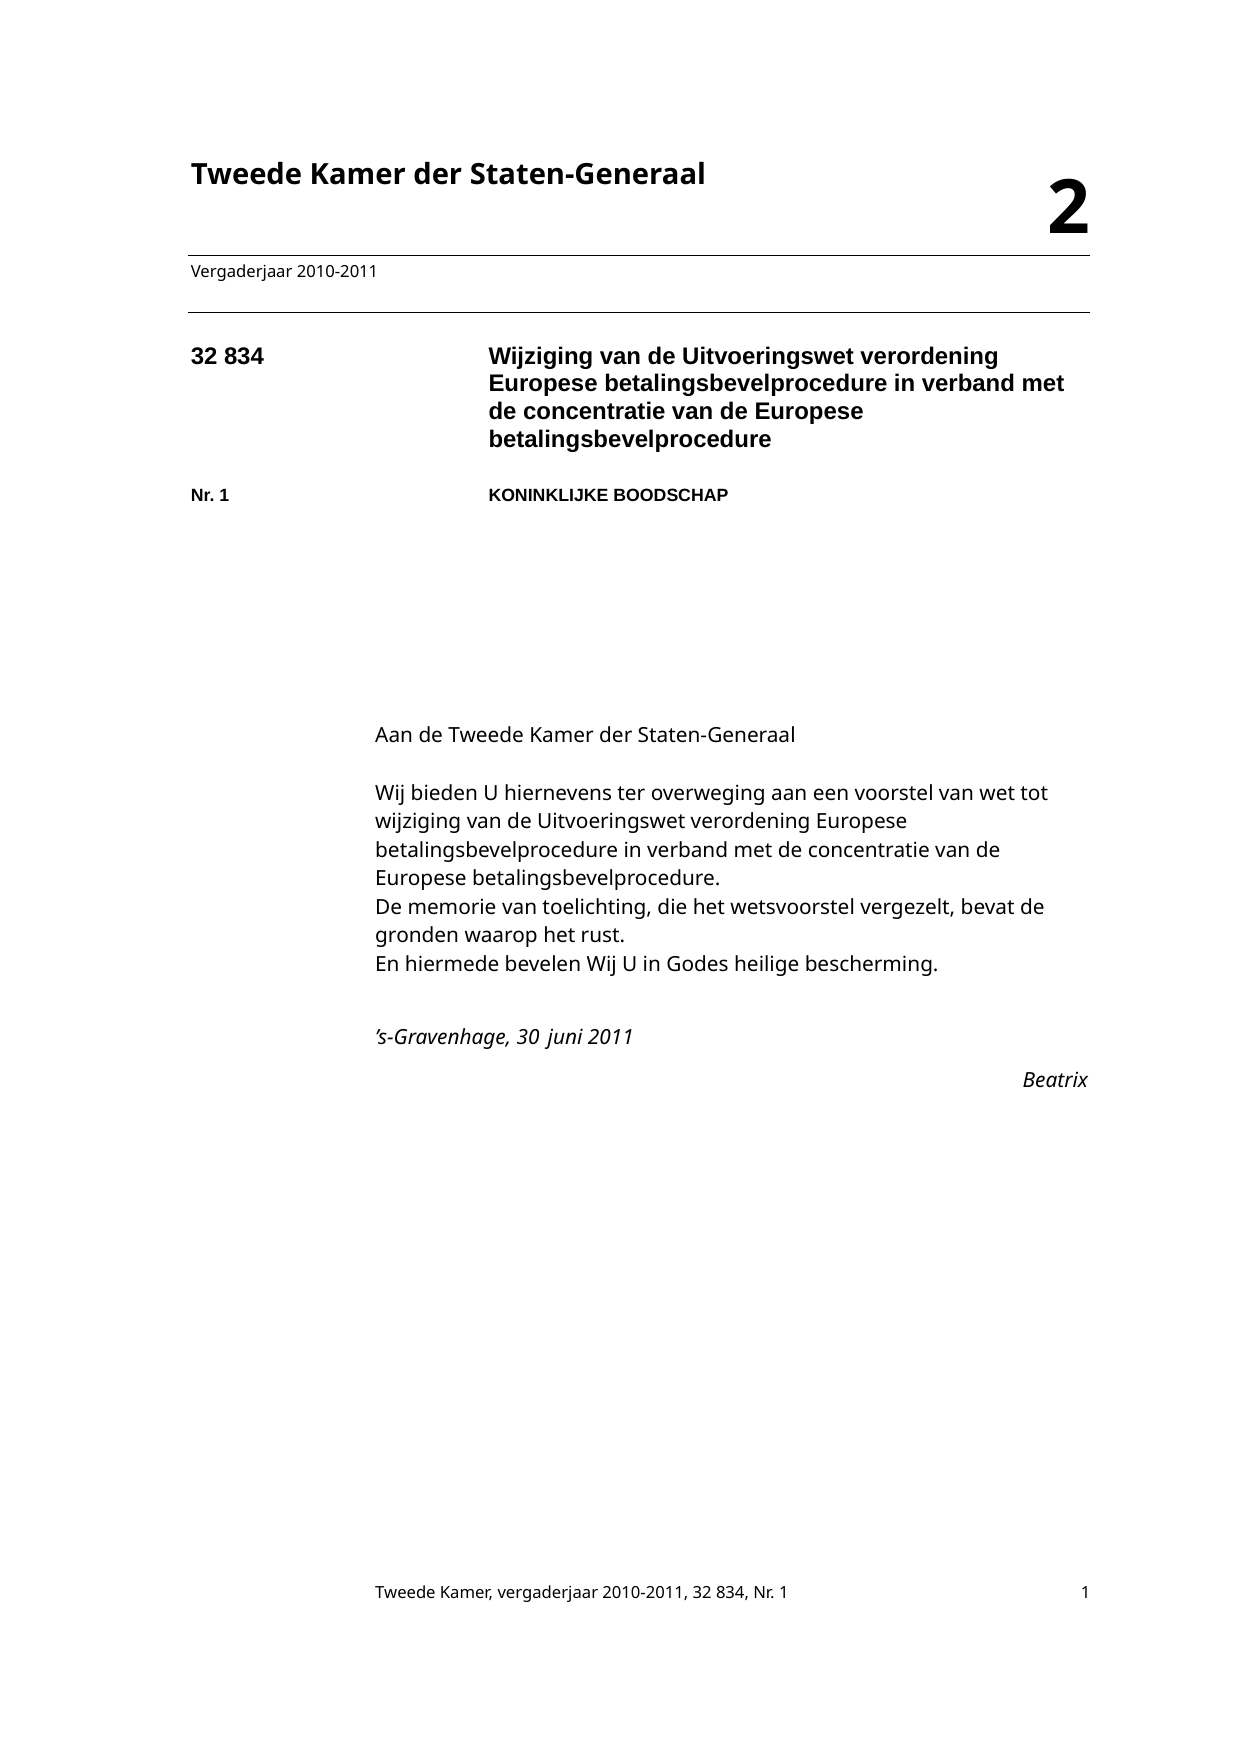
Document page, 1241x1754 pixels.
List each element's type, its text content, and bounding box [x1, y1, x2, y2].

table_cell [188, 313, 485, 339]
text En hiermede bevelen Wij U in Godes heilige bescherming. [375, 949, 1090, 977]
text ’s-Gravenhage, 30 juni 2011 [375, 1022, 1090, 1051]
table_cell [485, 313, 1090, 339]
text Wij bieden U hiernevens ter overweging aan een voorstel van wet tot wijziging van de Uitvoeringswet verordening Europese betalingsbevelprocedure in verband met de concentratie van de Europese betalingsbevelprocedure. [375, 778, 1090, 892]
table_cell Vergaderjaar 2010-2011 [188, 256, 485, 312]
text Aan de Tweede Kamer der Staten-Generaal [375, 720, 1090, 748]
table_header 2 [910, 150, 1090, 255]
table_header Tweede Kamer der Staten-Generaal [188, 150, 909, 255]
table_cell [485, 256, 1090, 312]
table_cell Wijziging van de Uitvoeringswet verordening Europese betalingsbevelprocedure in verband met de concentratie van de Europese betalingsbevelprocedure [485, 339, 1090, 482]
table_cell 32 834 [188, 339, 485, 482]
table_cell Nr. 1 [188, 482, 485, 601]
table_cell KONINKLIJKE BOODSCHAP [485, 482, 1090, 601]
text De memorie van toelichting, die het wetsvoorstel vergezelt, bevat de gronden waarop het rust. [375, 892, 1090, 949]
text Beatrix [375, 1066, 1090, 1094]
